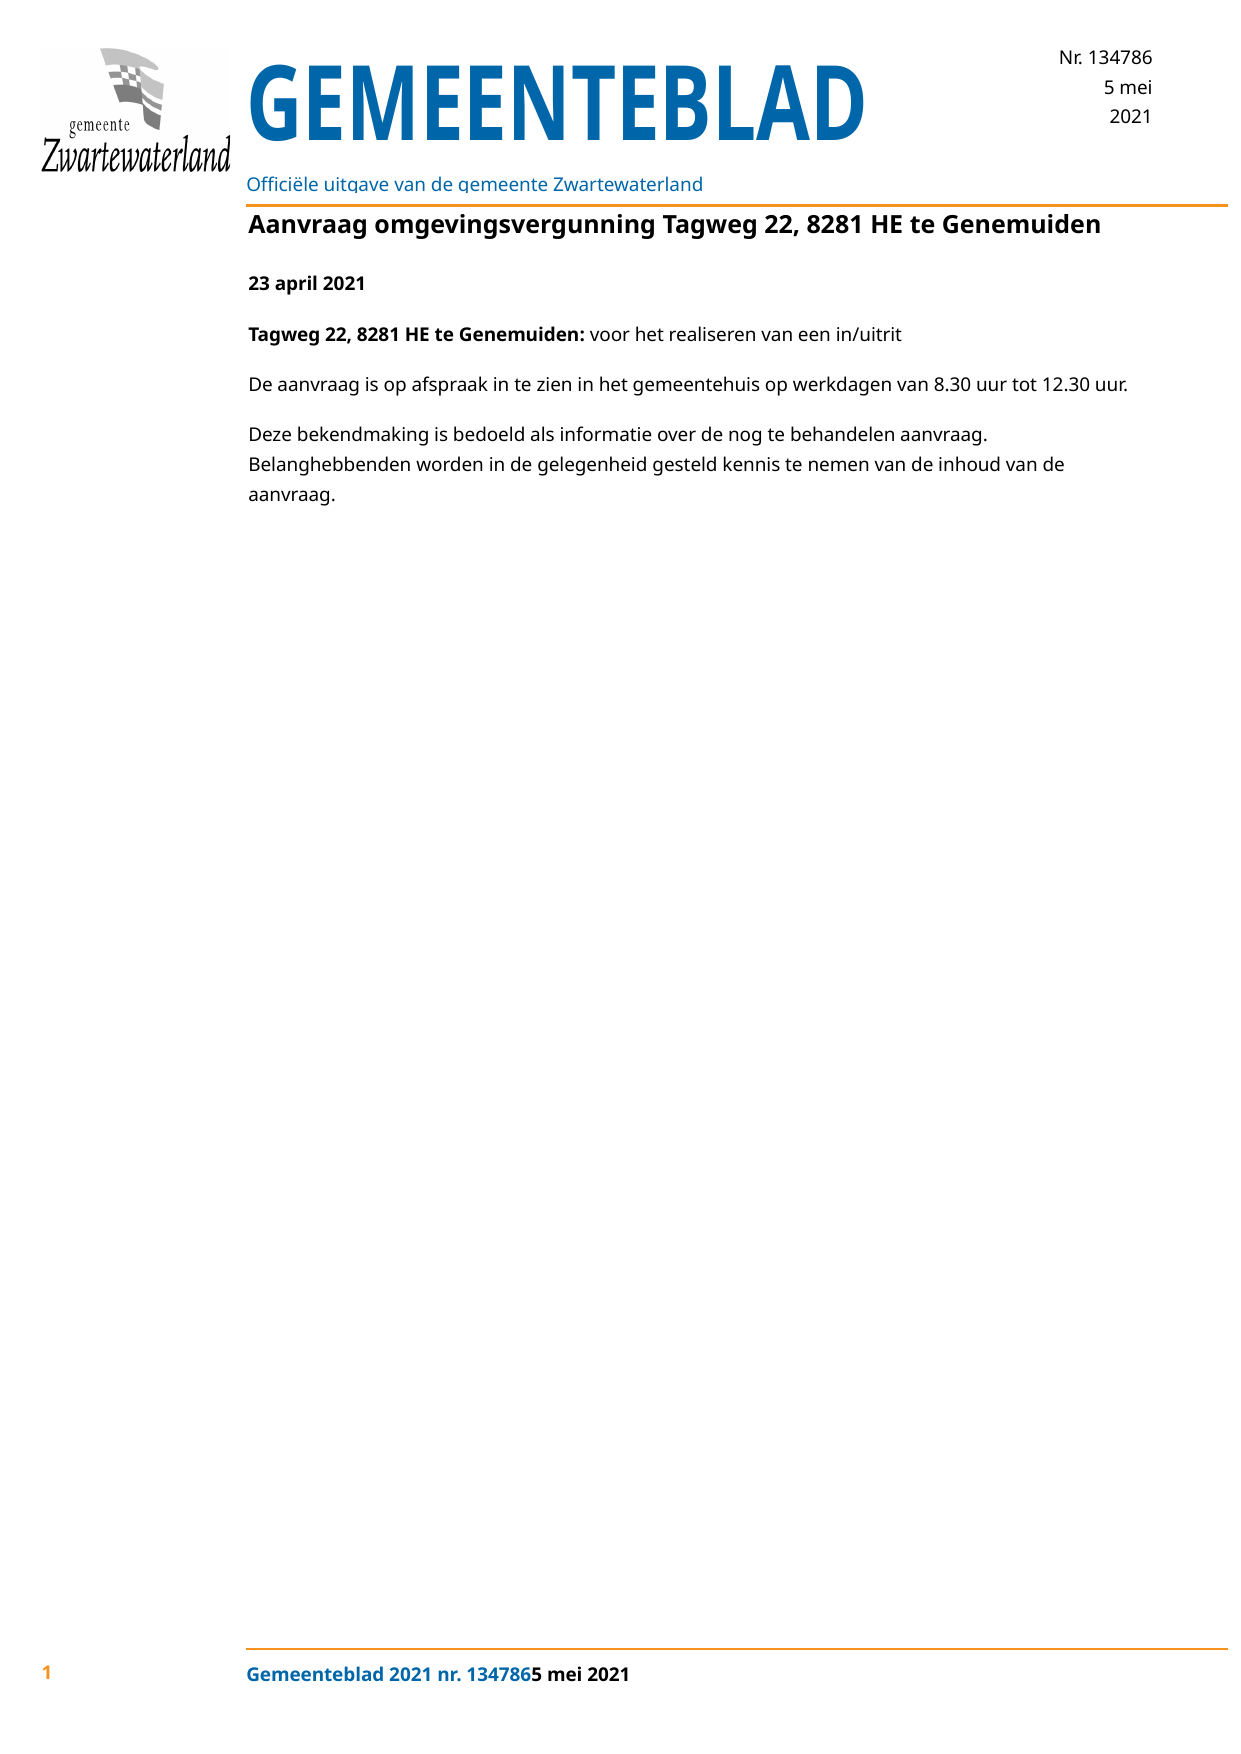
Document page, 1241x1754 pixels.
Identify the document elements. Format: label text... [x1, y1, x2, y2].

text Aanvraag omgevingsvergunning Tagweg 22, 8281 HE te Genemuiden [248, 207, 1152, 241]
text De aanvraag is op afspraak in te zien in het gemeentehuis op werkdagen van 8.30 uur tot 12.30 uur. [248, 371, 1152, 397]
text 23 april 2021 [248, 270, 1152, 296]
text Tagweg 22, 8281 HE te Genemuiden: voor het realiseren van een in/uitrit [248, 321, 1152, 346]
text Deze bekendmaking is bedoeld als informatie over de nog te behandelen aanvraag. Belanghebbenden worden in de gelegenheid gesteld kennis te nemen van de inhoud van de aanvraag. [248, 422, 1152, 506]
picture [41, 47, 231, 172]
